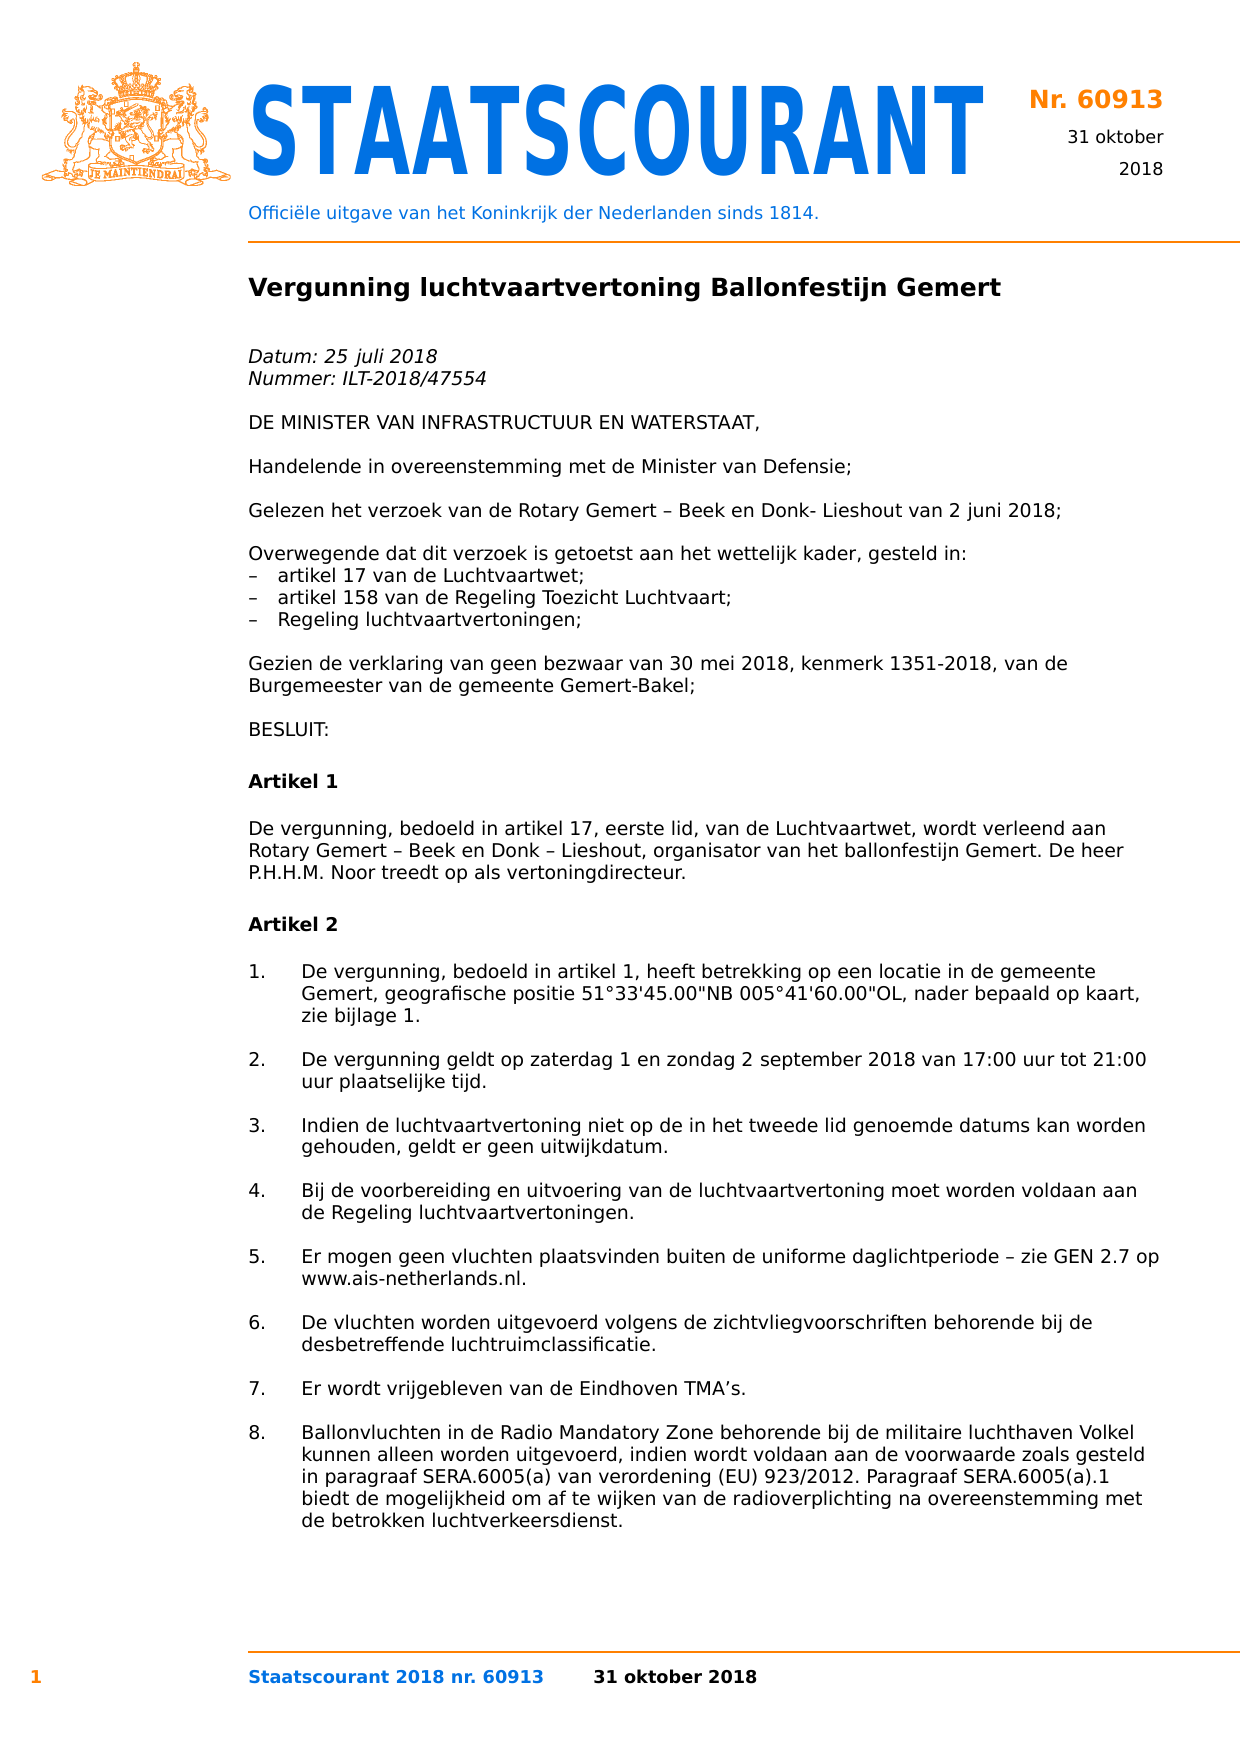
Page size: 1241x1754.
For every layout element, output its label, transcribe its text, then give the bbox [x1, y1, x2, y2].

text 3. Indien de luchtvaartvertoning niet op de in het tweede lid genoemde datums kan worden gehouden, geldt er geen uitwijkdatum. [248, 1114, 1163, 1158]
text – Regeling luchtvaartvertoningen; [248, 609, 1163, 631]
table_header [25, 62, 248, 241]
text 6. De vluchten worden uitgevoerd volgens de zichtvliegvoorschriften behorende bij de desbetreffende luchtruimclassificatie. [248, 1312, 1163, 1356]
text Gelezen het verzoek van de Rotary Gemert – Beek en Donk- Lieshout van 2 juni 2018; [248, 499, 1163, 521]
text 2. De vergunning geldt op zaterdag 1 en zondag 2 september 2018 van 17:00 uur tot 21:00 uur plaatselijke tijd. [248, 1049, 1163, 1093]
text 7. Er wordt vrijgebleven van de Eindhoven TMA’s. [248, 1378, 1163, 1400]
table_header Nr. 60913 [998, 62, 1240, 121]
picture [41, 62, 231, 186]
table_cell Officiële uitgave van het Koninkrijk der Nederlanden sinds 1814. [248, 203, 1240, 241]
table_cell 2018 [998, 153, 1240, 203]
text Datum: 25 juli 2018 [248, 346, 1163, 368]
text BESLUIT: [248, 719, 1163, 741]
table_header STAATSCOURANT [248, 62, 998, 203]
text – artikel 17 van de Luchtvaartwet; [248, 565, 1163, 587]
table_cell 31 oktober [998, 121, 1240, 153]
text 4. Bij de voorbereiding en uitvoering van de luchtvaartvertoning moet worden voldaan aan de Regeling luchtvaartvertoningen. [248, 1180, 1163, 1224]
text 1. De vergunning, bedoeld in artikel 1, heeft betrekking op een locatie in de gemeente Gemert, geografische positie 51°33'45.00"NB 005°41'60.00"OL, nader bepaald op kaart, zie bijlage 1. [248, 961, 1163, 1027]
text 5. Er mogen geen vluchten plaatsvinden buiten de uniforme daglichtperiode – zie GEN 2.7 op www.ais-netherlands.nl. [248, 1246, 1163, 1290]
text – artikel 158 van de Regeling Toezicht Luchtvaart; [248, 587, 1163, 609]
text DE MINISTER VAN INFRASTRUCTUUR EN WATERSTAAT, [248, 412, 1163, 434]
subtitle Artikel 2 [248, 914, 1163, 936]
text Gezien de verklaring van geen bezwaar van 30 mei 2018, kenmerk 1351-2018, van de Burgemeester van de gemeente Gemert-Bakel; [248, 653, 1163, 697]
subtitle Artikel 1 [248, 771, 1163, 793]
text De vergunning, bedoeld in artikel 17, eerste lid, van de Luchtvaartwet, wordt verleend aan Rotary Gemert – Beek en Donk – Lieshout, organisator van het ballonfestijn Gemert. De heer P.H.H.M. Noor treedt op als vertoningdirecteur. [248, 818, 1163, 884]
subtitle Vergunning luchtvaartvertoning Ballonfestijn Gemert [248, 273, 1163, 302]
text Overwegende dat dit verzoek is getoetst aan het wettelijk kader, gesteld in: [248, 543, 1163, 565]
text Nummer: ILT-2018/47554 [248, 368, 1163, 390]
text 8. Ballonvluchten in de Radio Mandatory Zone behorende bij de militaire luchthaven Volkel kunnen alleen worden uitgevoerd, indien wordt voldaan aan de voorwaarde zoals gesteld in paragraaf SERA.6005(a) van verordening (EU) 923/2012. Paragraaf SERA.6005(a).1 biedt de mogelijkheid om af te wijken van de radioverplichting na overeenstemming met de betrokken luchtverkeersdienst. [248, 1422, 1163, 1532]
text Handelende in overeenstemming met de Minister van Defensie; [248, 456, 1163, 478]
